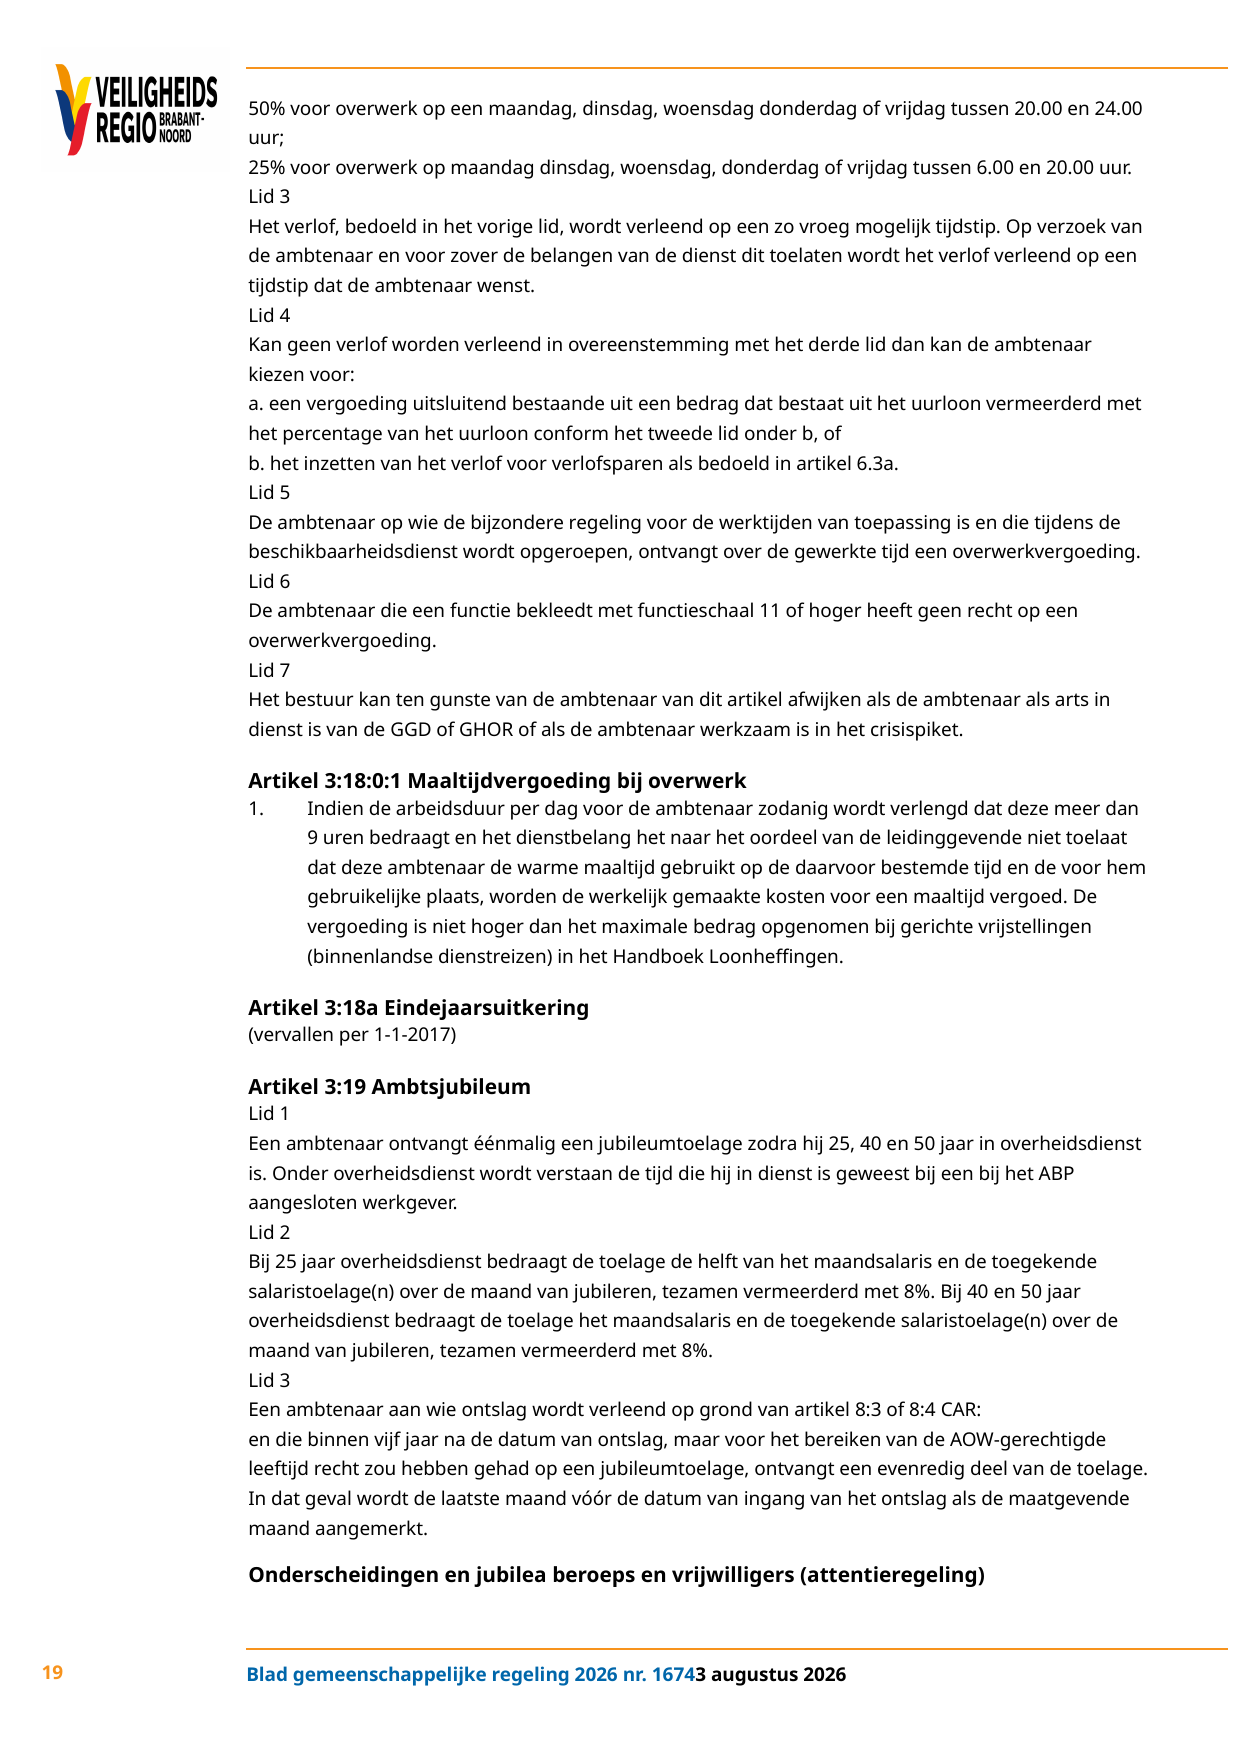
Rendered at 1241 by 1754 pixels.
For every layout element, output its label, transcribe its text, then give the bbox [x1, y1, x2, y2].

text Een ambtenaar aan wie ontslag wordt verleend op grond van artikel 8:3 of 8:4 CAR: [248, 1396, 1152, 1422]
text Artikel 3:18:0:1 Maaltijdvergoeding bij overwerk [248, 766, 1152, 795]
text en die binnen vijf jaar na de datum van ontslag, maar voor het bereiken van de AOW-gerechtigde leeftijd recht zou hebben gehad op een jubileumtoelage, ontvangt een evenredig deel van de toelage. In dat geval wordt de laatste maand vóór de datum van ingang van het ontslag als de maatgevende maand aangemerkt. [248, 1426, 1152, 1540]
text Lid 7 [248, 657, 1152, 683]
text Bij 25 jaar overheidsdienst bedraagt de toelage de helft van het maandsalaris en de toegekende salaristoelage(n) over de maand van jubileren, tezamen vermeerderd met 8%. Bij 40 en 50 jaar overheidsdienst bedraagt de toelage het maandsalaris en de toegekende salaristoelage(n) over de maand van jubileren, tezamen vermeerderd met 8%. [248, 1248, 1152, 1363]
text Lid 3 [248, 1367, 1152, 1392]
text Het verlof, bedoeld in het vorige lid, wordt verleend op een zo vroeg mogelijk tijdstip. Op verzoek van de ambtenaar en voor zover de belangen van de dienst dit toelaten wordt het verlof verleend op een tijdstip dat de ambtenaar wenst. [248, 213, 1152, 298]
text Artikel 3:18a Eindejaarsuitkering [248, 993, 1152, 1022]
text Lid 3 [248, 183, 1152, 209]
list Indien de arbeidsduur per dag voor de ambtenaar zodanig wordt verlengd dat deze meer dan 9 uren bedraagt en het dienstbelang het naar het oordeel van de leidinggevende niet toelaat dat deze ambtenaar de warme maaltijd gebruikt op de daarvoor bestemde tijd en de voor hem gebruikelijke plaats, worden de werkelijk gemaakte kosten voor een maaltijd vergoed. De vergoeding is niet hoger dan het maximale bedrag opgenomen bij gerichte vrijstellingen (binnenlandse dienstreizen) in het Handboek Loonheffingen. [248, 795, 1152, 968]
text Lid 1 [248, 1101, 1152, 1126]
text Lid 4 [248, 302, 1152, 328]
text Lid 5 [248, 479, 1152, 505]
text Lid 2 [248, 1219, 1152, 1244]
text (vervallen per 1-1-2017) [248, 1022, 1152, 1047]
text Het bestuur kan ten gunste van de ambtenaar van dit artikel afwijken als de ambtenaar als arts in dienst is van de GGD of GHOR of als de ambtenaar werkzaam is in het crisispiket. [248, 686, 1152, 742]
text Een ambtenaar ontvangt éénmalig een jubileumtoelage zodra hij 25, 40 en 50 jaar in overheidsdienst is. Onder overheidsdienst wordt verstaan de tijd die hij in dienst is geweest bij een bij het ABP aangesloten werkgever. [248, 1130, 1152, 1215]
text a. een vergoeding uitsluitend bestaande uit een bedrag dat bestaat uit het uurloon vermeerderd met het percentage van het uurloon conform het tweede lid onder b, of [248, 391, 1152, 446]
text Artikel 3:19 Ambtsjubileum [248, 1072, 1152, 1101]
text 25% voor overwerk op maandag dinsdag, woensdag, donderdag of vrijdag tussen 6.00 en 20.00 uur. [248, 154, 1152, 180]
text Kan geen verlof worden verleend in overeenstemming met het derde lid dan kan de ambtenaar kiezen voor: [248, 331, 1152, 387]
text Onderscheidingen en jubilea beroeps en vrijwilligers (attentieregeling) [248, 1560, 1152, 1589]
text De ambtenaar op wie de bijzondere regeling voor de werktijden van toepassing is en die tijdens de beschikbaarheidsdienst wordt opgeroepen, ontvangt over de gewerkte tijd een overwerkvergoeding. [248, 509, 1152, 564]
picture [41, 47, 231, 172]
text Lid 6 [248, 568, 1152, 594]
text b. het inzetten van het verlof voor verlofsparen als bedoeld in artikel 6.3a. [248, 450, 1152, 476]
text De ambtenaar die een functie bekleedt met functieschaal 11 of hoger heeft geen recht op een overwerkvergoeding. [248, 598, 1152, 653]
text 50% voor overwerk op een maandag, dinsdag, woensdag donderdag of vrijdag tussen 20.00 en 24.00 uur; [248, 95, 1152, 150]
